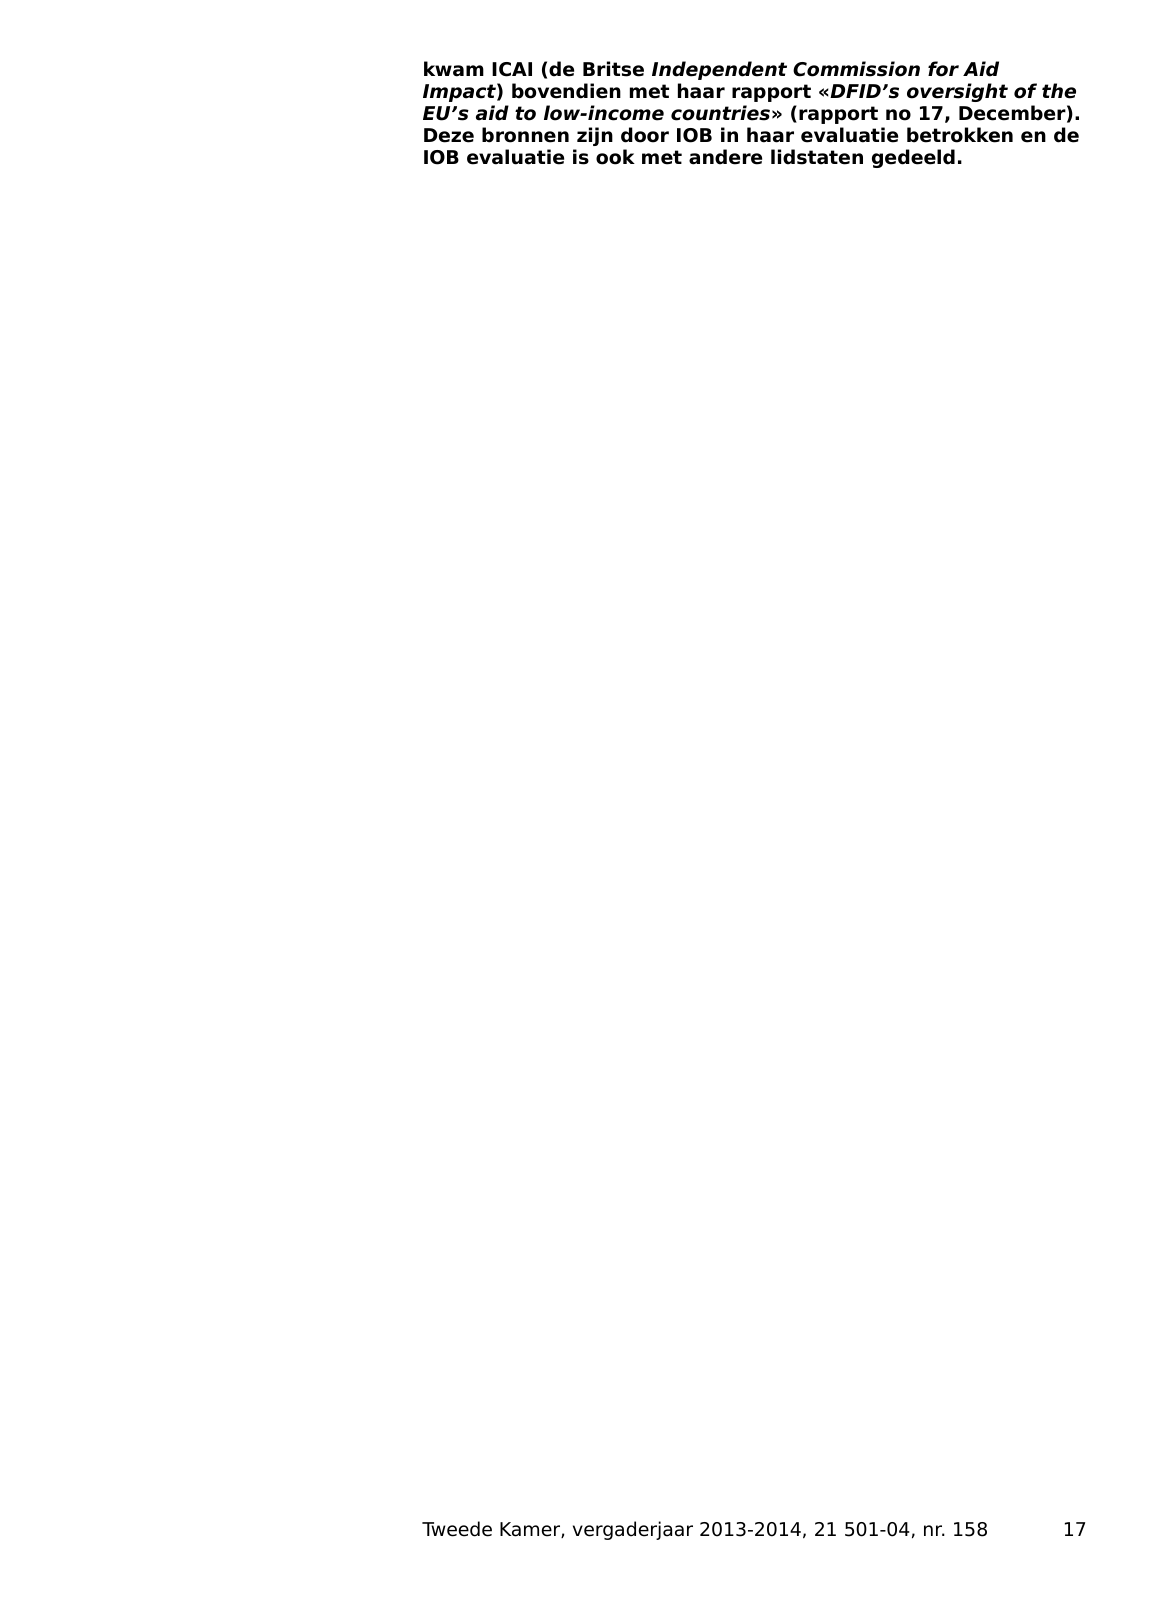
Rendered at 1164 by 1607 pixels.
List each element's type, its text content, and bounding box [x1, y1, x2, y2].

text kwam ICAI (de Britse Independent Commission for Aid Impact) bovendien met haar rapport «DFID’s oversight of the EU’s aid to low-income countries» (rapport no 17, December). Deze bronnen zijn door IOB in haar evaluatie betrokken en de IOB evaluatie is ook met andere lidstaten gedeeld. [422, 59, 1087, 169]
